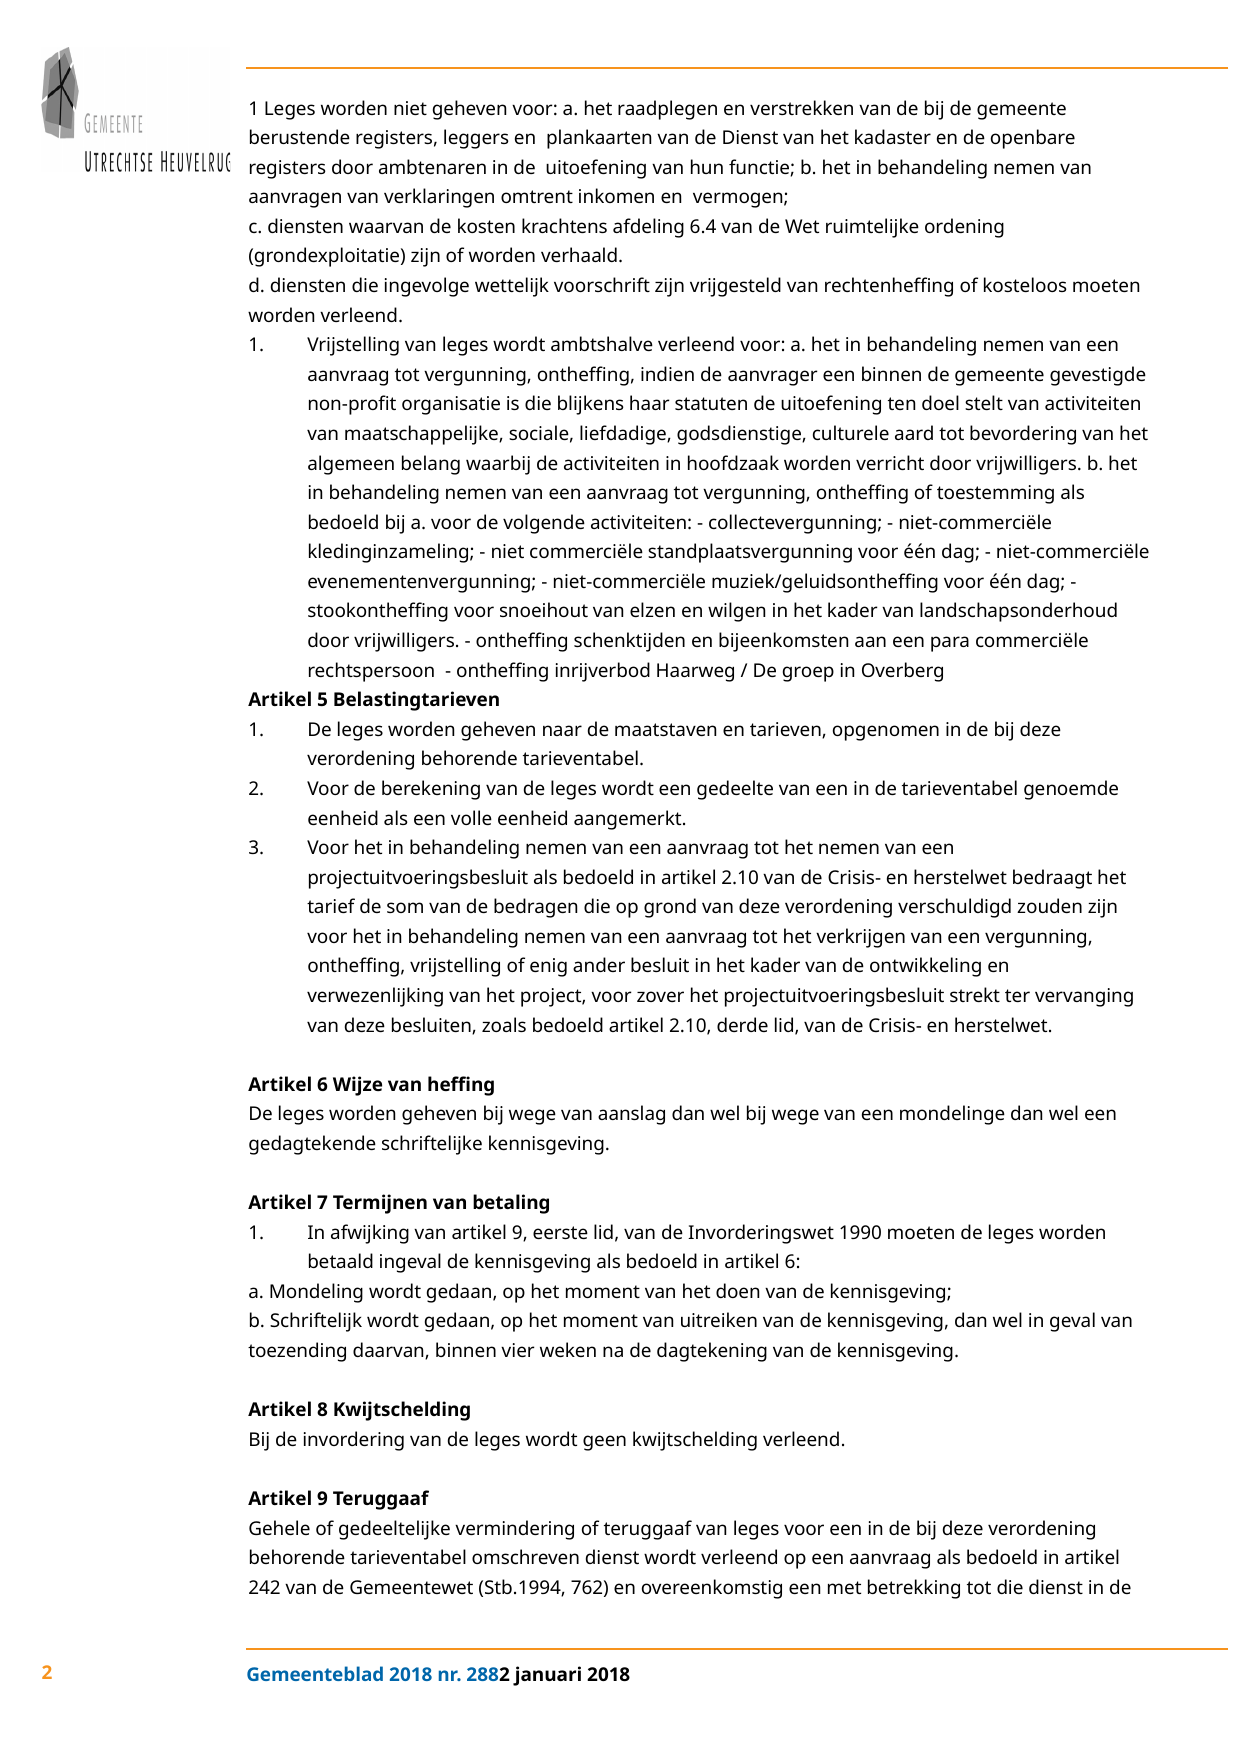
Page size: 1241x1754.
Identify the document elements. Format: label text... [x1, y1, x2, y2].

text De leges worden geheven bij wege van aanslag dan wel bij wege van een mondelinge dan wel een gedagtekende schriftelijke kennisgeving. [248, 1101, 1152, 1156]
text Artikel 8 Kwijtschelding [248, 1396, 1152, 1422]
text d. diensten die ingevolge wettelijk voorschrift zijn vrijgesteld van rechtenheffing of kosteloos moeten worden verleend. [248, 272, 1152, 328]
text Bij de invordering van de leges wordt geen kwijtschelding verleend. [248, 1426, 1152, 1452]
text c. diensten waarvan de kosten krachtens afdeling 6.4 van de Wet ruimtelijke ordening (grondexploitatie) zijn of worden verhaald. [248, 213, 1152, 268]
text Artikel 5 Belastingtarieven [248, 686, 1152, 712]
text Artikel 6 Wijze van heffing [248, 1071, 1152, 1097]
text Gehele of gedeeltelijke vermindering of teruggaaf van leges voor een in de bij deze verordening behorende tarieventabel omschreven dienst wordt verleend op een aanvraag als bedoeld in artikel 242 van de Gemeentewet (Stb.1994, 762) en overeenkomstig een met betrekking tot die dienst in de [248, 1515, 1152, 1600]
picture [41, 47, 231, 172]
text Artikel 9 Teruggaaf [248, 1485, 1152, 1511]
list In afwijking van artikel 9, eerste lid, van de Invorderingswet 1990 moeten de leges worden betaald ingeval de kennisgeving als bedoeld in artikel 6: [248, 1219, 1152, 1274]
list Vrijstelling van leges wordt ambtshalve verleend voor: a. het in behandeling nemen van een aanvraag tot vergunning, ontheffing, indien de aanvrager een binnen de gemeente gevestigde non-profit organisatie is die blijkens haar statuten de uitoefening ten doel stelt van activiteiten van maatschappelijke, sociale, liefdadige, godsdienstige, culturele aard tot bevordering van het algemeen belang waarbij de activiteiten in hoofdzaak worden verricht door vrijwilligers. b. het in behandeling nemen van een aanvraag tot vergunning, ontheffing of toestemming als bedoeld bij a. voor de volgende activiteiten: - collectevergunning; - niet-commerciële kledinginzameling; - niet commerciële standplaatsvergunning voor één dag; - niet-commerciële evenementenvergunning; - niet-commerciële muziek/geluidsontheffing voor één dag; - stookontheffing voor snoeihout van elzen en wilgen in het kader van landschapsonderhoud door vrijwilligers. - ontheffing schenktijden en bijeenkomsten aan een para commerciële rechtspersoon - ontheffing inrijverbod Haarweg / De groep in Overberg [248, 331, 1152, 683]
list Voor de berekening van de leges wordt een gedeelte van een in de tarieventabel genoemde eenheid als een volle eenheid aangemerkt. [248, 775, 1152, 831]
text b. Schriftelijk wordt gedaan, op het moment van uitreiken van de kennisgeving, dan wel in geval van toezending daarvan, binnen vier weken na de dagtekening van de kennisgeving. [248, 1308, 1152, 1363]
text Artikel 7 Termijnen van betaling [248, 1189, 1152, 1215]
text 1 Leges worden niet geheven voor: a. het raadplegen en verstrekken van de bij de gemeente berustende registers, leggers en plankaarten van de Dienst van het kadaster en de openbare registers door ambtenaren in de uitoefening van hun functie; b. het in behandeling nemen van aanvragen van verklaringen omtrent inkomen en vermogen; [248, 95, 1152, 209]
text a. Mondeling wordt gedaan, op het moment van het doen van de kennisgeving; [248, 1278, 1152, 1304]
list Voor het in behandeling nemen van een aanvraag tot het nemen van een projectuitvoeringsbesluit als bedoeld in artikel 2.10 van de Crisis- en herstelwet bedraagt het tarief de som van de bedragen die op grond van deze verordening verschuldigd zouden zijn voor het in behandeling nemen van een aanvraag tot het verkrijgen van een vergunning, ontheffing, vrijstelling of enig ander besluit in het kader van de ontwikkeling en verwezenlijking van het project, voor zover het projectuitvoeringsbesluit strekt ter vervanging van deze besluiten, zoals bedoeld artikel 2.10, derde lid, van de Crisis- en herstelwet. [248, 834, 1152, 1038]
list De leges worden geheven naar de maatstaven en tarieven, opgenomen in de bij deze verordening behorende tarieventabel. [248, 716, 1152, 771]
